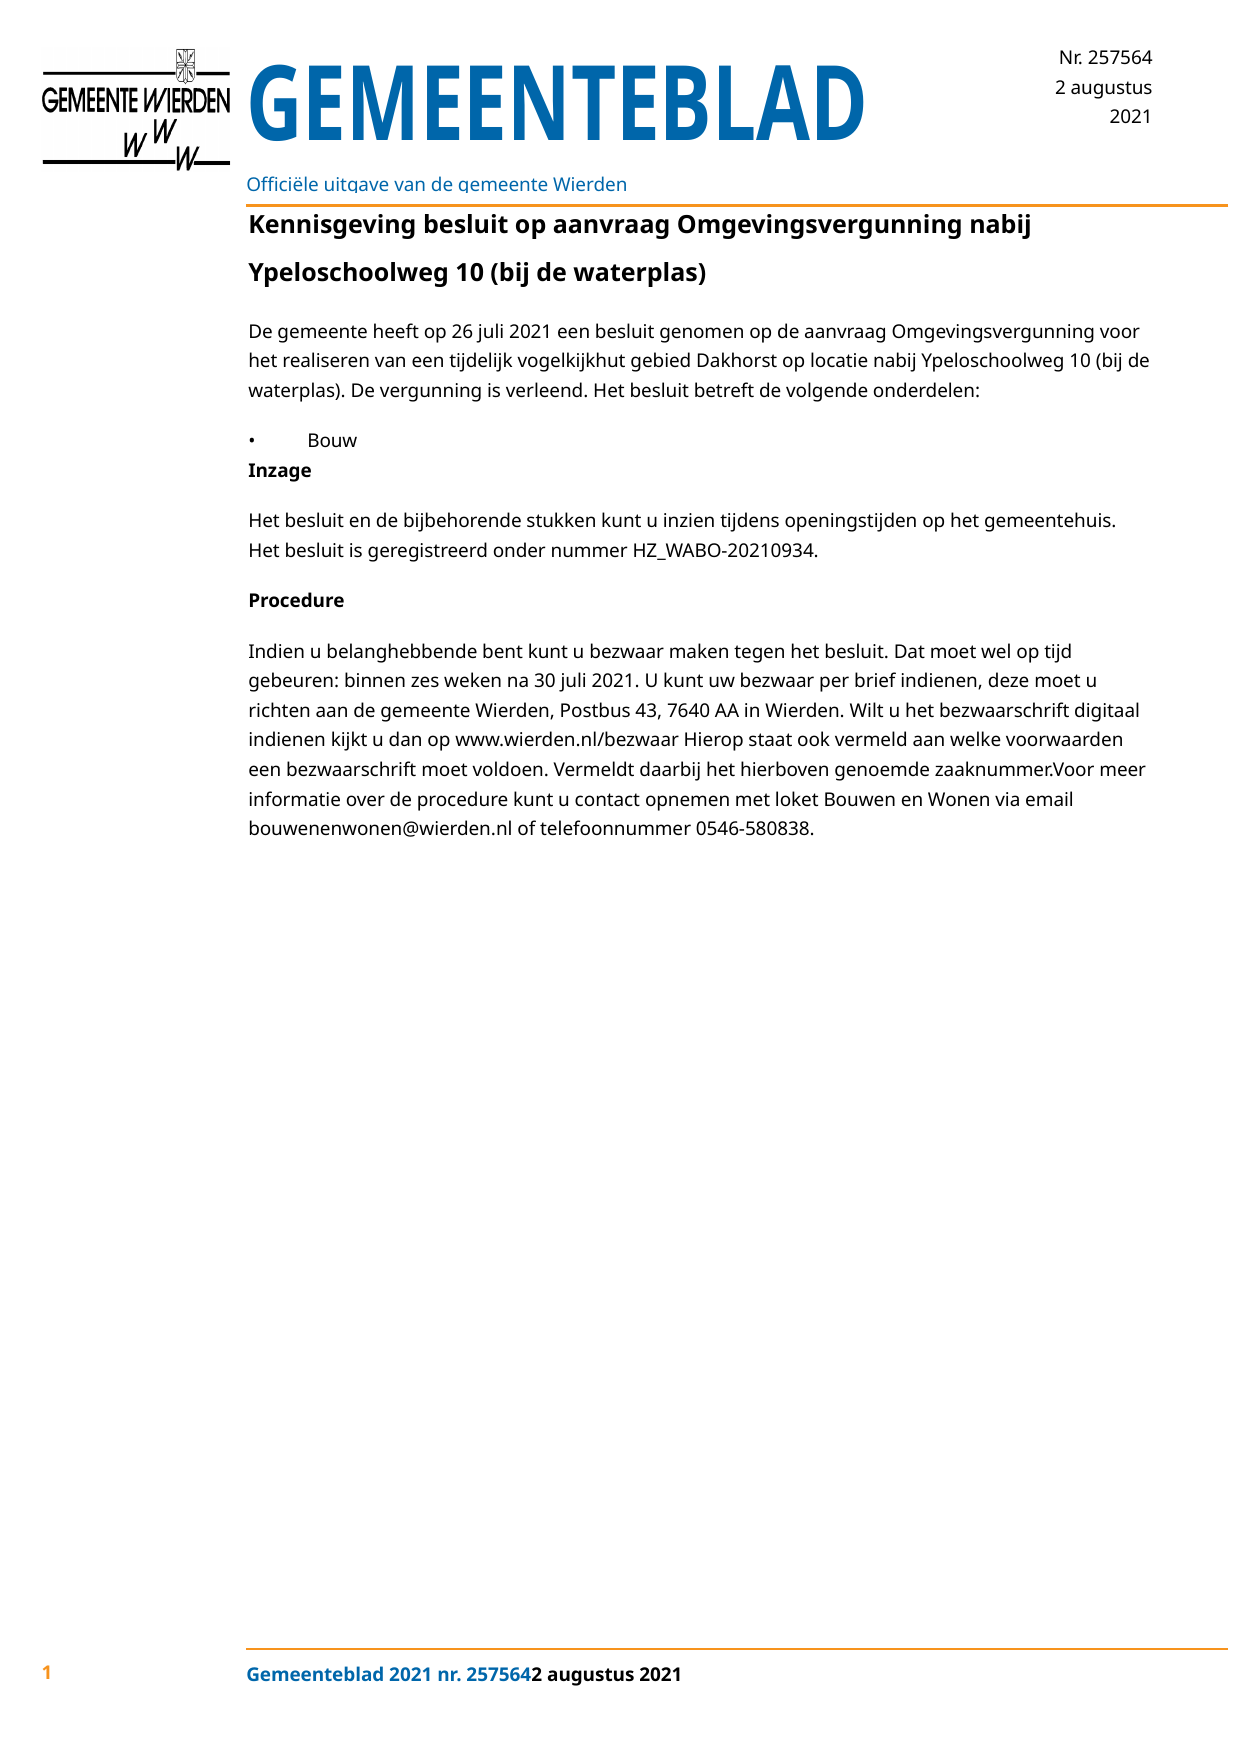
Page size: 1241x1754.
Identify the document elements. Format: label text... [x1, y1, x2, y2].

picture [41, 47, 231, 172]
text Inzage [248, 457, 1152, 483]
text Procedure [248, 587, 1152, 613]
text Het besluit en de bijbehorende stukken kunt u inzien tijdens openingstijden op het gemeentehuis. Het besluit is geregistreerd onder nummer HZ_WABO-20210934. [248, 507, 1152, 563]
list Bouw [248, 427, 1152, 453]
text Indien u belanghebbende bent kunt u bezwaar maken tegen het besluit. Dat moet wel op tijd gebeuren: binnen zes weken na 30 juli 2021. U kunt uw bezwaar per brief indienen, deze moet u richten aan de gemeente Wierden, Postbus 43, 7640 AA in Wierden. Wilt u het bezwaarschrift digitaal indienen kijkt u dan op www.wierden.nl/bezwaar Hierop staat ook vermeld aan welke voorwaarden een bezwaarschrift moet voldoen. Vermeldt daarbij het hierboven genoemde zaaknummer.Voor meer informatie over de procedure kunt u contact opnemen met loket Bouwen en Wonen via email bouwenenwonen@wierden.nl of telefoonnummer 0546-580838. [248, 638, 1152, 841]
text De gemeente heeft op 26 juli 2021 een besluit genomen op de aanvraag Omgevingsvergunning voor het realiseren van een tijdelijk vogelkijkhut gebied Dakhorst op locatie nabij Ypeloschoolweg 10 (bij de waterplas). De vergunning is verleend. Het besluit betreft de volgende onderdelen: [248, 318, 1152, 403]
text Kennisgeving besluit op aanvraag Omgevingsvergunning nabij Ypeloschoolweg 10 (bij de waterplas) [248, 207, 1152, 288]
